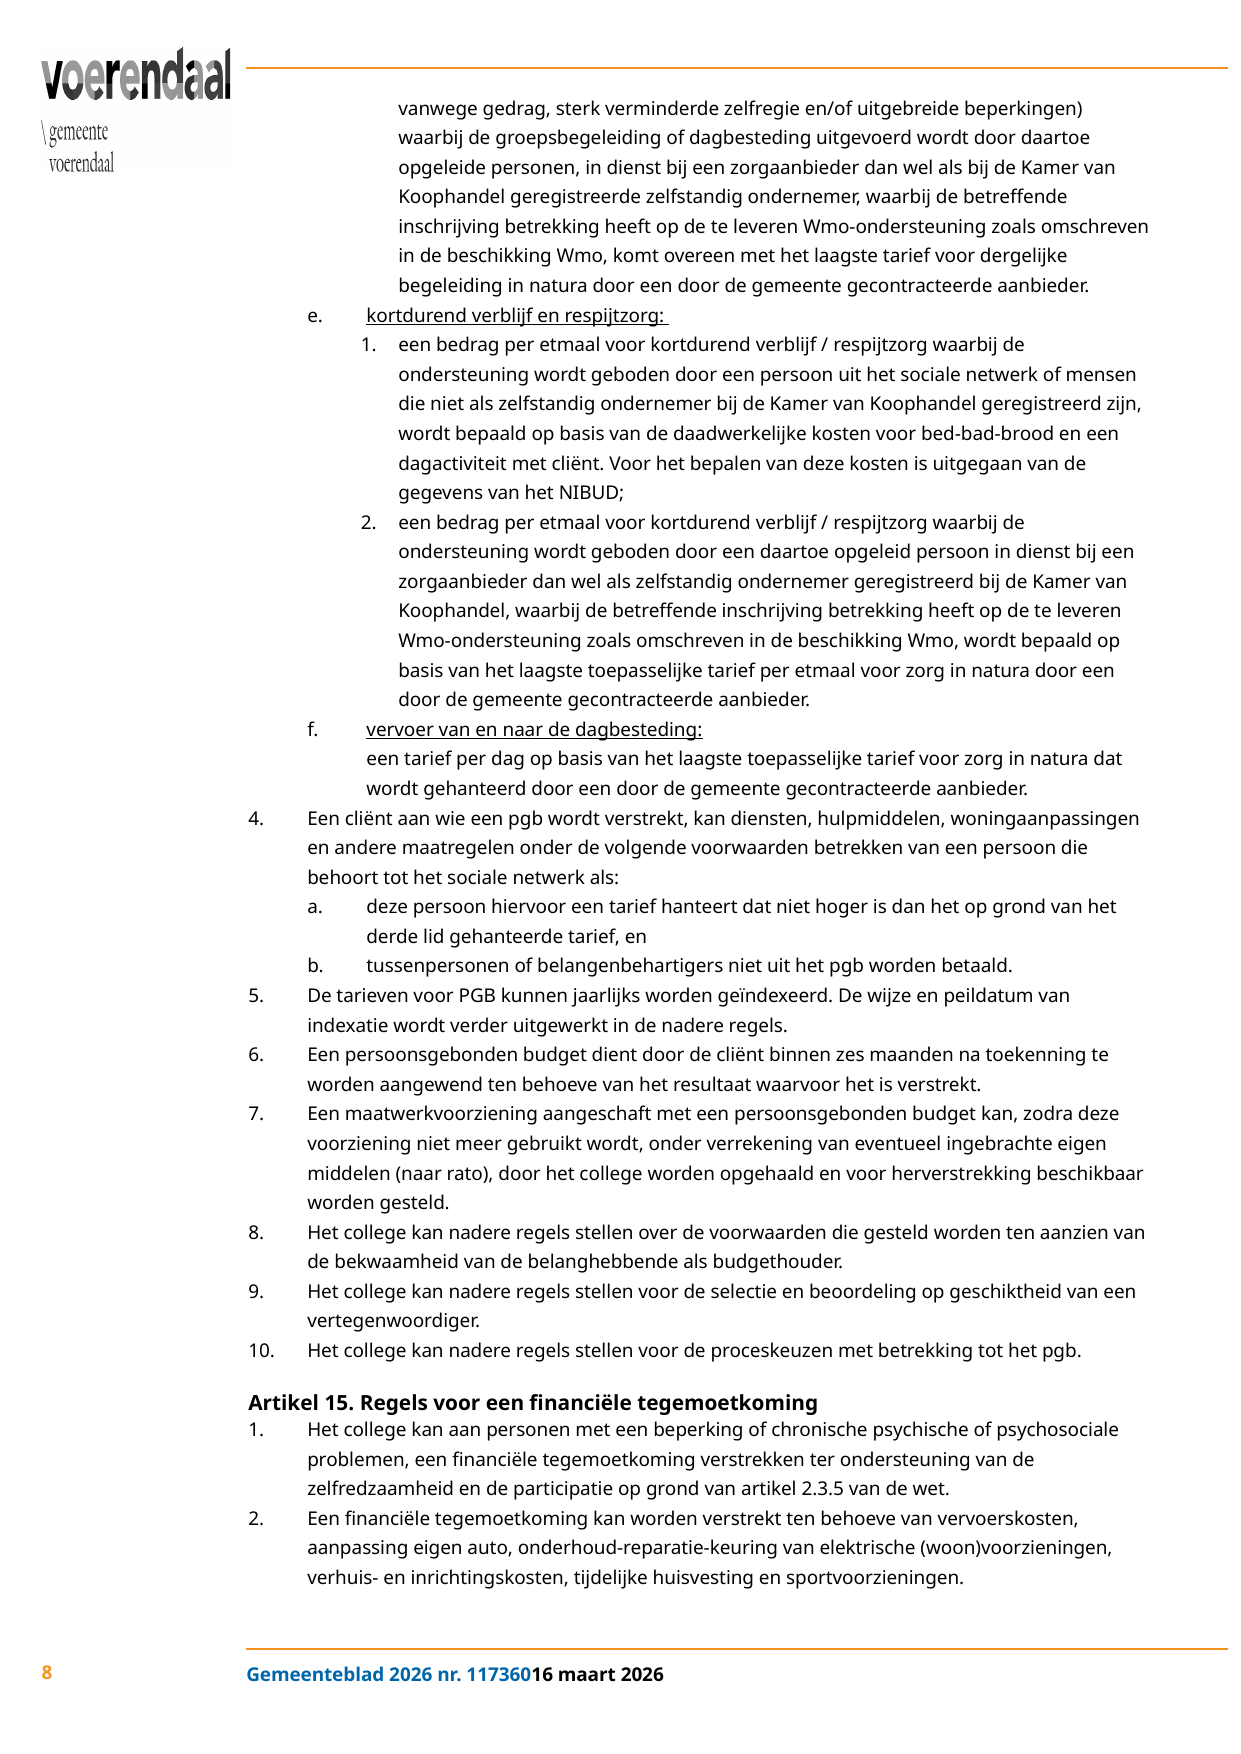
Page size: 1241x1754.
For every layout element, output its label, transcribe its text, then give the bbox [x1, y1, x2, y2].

list Het college kan nadere regels stellen over de voorwaarden die gesteld worden ten aanzien van de bekwaamheid van de belanghebbende als budgethouder. [248, 1219, 1152, 1274]
list tussenpersonen of belangenbehartigers niet uit het pgb worden betaald. [307, 953, 1152, 978]
picture [41, 47, 231, 172]
list een bedrag per etmaal voor kortdurend verblijf / respijtzorg waarbij de ondersteuning wordt geboden door een persoon uit het sociale netwerk of mensen die niet als zelfstandig ondernemer bij de Kamer van Koophandel geregistreerd zijn, wordt bepaald op basis van de daadwerkelijke kosten voor bed-bad-brood en een dagactiviteit met cliënt. Voor het bepalen van deze kosten is uitgegaan van de gegevens van het NIBUD; [361, 331, 1152, 505]
list Een maatwerkvoorziening aangeschaft met een persoonsgebonden budget kan, zodra deze voorziening niet meer gebruikt wordt, onder verrekening van eventueel ingebrachte eigen middelen (naar rato), door het college worden opgehaald en voor herverstrekking beschikbaar worden gesteld. [248, 1101, 1152, 1215]
list vervoer van en naar de dagbesteding: [307, 716, 1152, 742]
list Het college kan nadere regels stellen voor de proceskeuzen met betrekking tot het pgb. [248, 1337, 1152, 1363]
list Een cliënt aan wie een pgb wordt verstrekt, kan diensten, hulpmiddelen, woningaanpassingen en andere maatregelen onder de volgende voorwaarden betrekken van een persoon die behoort tot het sociale netwerk als: [248, 805, 1152, 890]
list Het college kan aan personen met een beperking of chronische psychische of psychosociale problemen, een financiële tegemoetkoming verstrekken ter ondersteuning van de zelfredzaamheid en de participatie op grond van artikel 2.3.5 van de wet. [248, 1416, 1152, 1501]
list een bedrag per etmaal voor kortdurend verblijf / respijtzorg waarbij de ondersteuning wordt geboden door een daartoe opgeleid persoon in dienst bij een zorgaanbieder dan wel als zelfstandig ondernemer geregistreerd bij de Kamer van Koophandel, waarbij de betreffende inschrijving betrekking heeft op de te leveren Wmo-ondersteuning zoals omschreven in de beschikking Wmo, wordt bepaald op basis van het laagste toepasselijke tarief per etmaal voor zorg in natura door een door de gemeente gecontracteerde aanbieder. [361, 509, 1152, 712]
list vanwege gedrag, sterk verminderde zelfregie en/of uitgebreide beperkingen) waarbij de groepsbegeleiding of dagbesteding uitgevoerd wordt door daartoe opgeleide personen, in dienst bij een zorgaanbieder dan wel als bij de Kamer van Koophandel geregistreerde zelfstandig ondernemer, waarbij de betreffende inschrijving betrekking heeft op de te leveren Wmo-ondersteuning zoals omschreven in de beschikking Wmo, komt overeen met het laagste tarief voor dergelijke begeleiding in natura door een door de gemeente gecontracteerde aanbieder. [361, 95, 1152, 298]
list Een financiële tegemoetkoming kan worden verstrekt ten behoeve van vervoerskosten, aanpassing eigen auto, onderhoud-reparatie-keuring van elektrische (woon)voorzieningen, verhuis- en inrichtingskosten, tijdelijke huisvesting en sportvoorzieningen. [248, 1505, 1152, 1590]
list Een persoonsgebonden budget dient door de cliënt binnen zes maanden na toekenning te worden aangewend ten behoeve van het resultaat waarvoor het is verstrekt. [248, 1041, 1152, 1097]
text Artikel 15. Regels voor een financiële tegemoetkoming [248, 1388, 1152, 1416]
list een tarief per dag op basis van het laagste toepasselijke tarief voor zorg in natura dat wordt gehanteerd door een door de gemeente gecontracteerde aanbieder. [307, 746, 1152, 801]
list deze persoon hiervoor een tarief hanteert dat niet hoger is dan het op grond van het derde lid gehanteerde tarief, en [307, 893, 1152, 949]
list De tarieven voor PGB kunnen jaarlijks worden geïndexeerd. De wijze en peildatum van indexatie wordt verder uitgewerkt in de nadere regels. [248, 982, 1152, 1038]
list kortdurend verblijf en respijtzorg: [307, 302, 1152, 328]
list Het college kan nadere regels stellen voor de selectie en beoordeling op geschiktheid van een vertegenwoordiger. [248, 1278, 1152, 1333]
